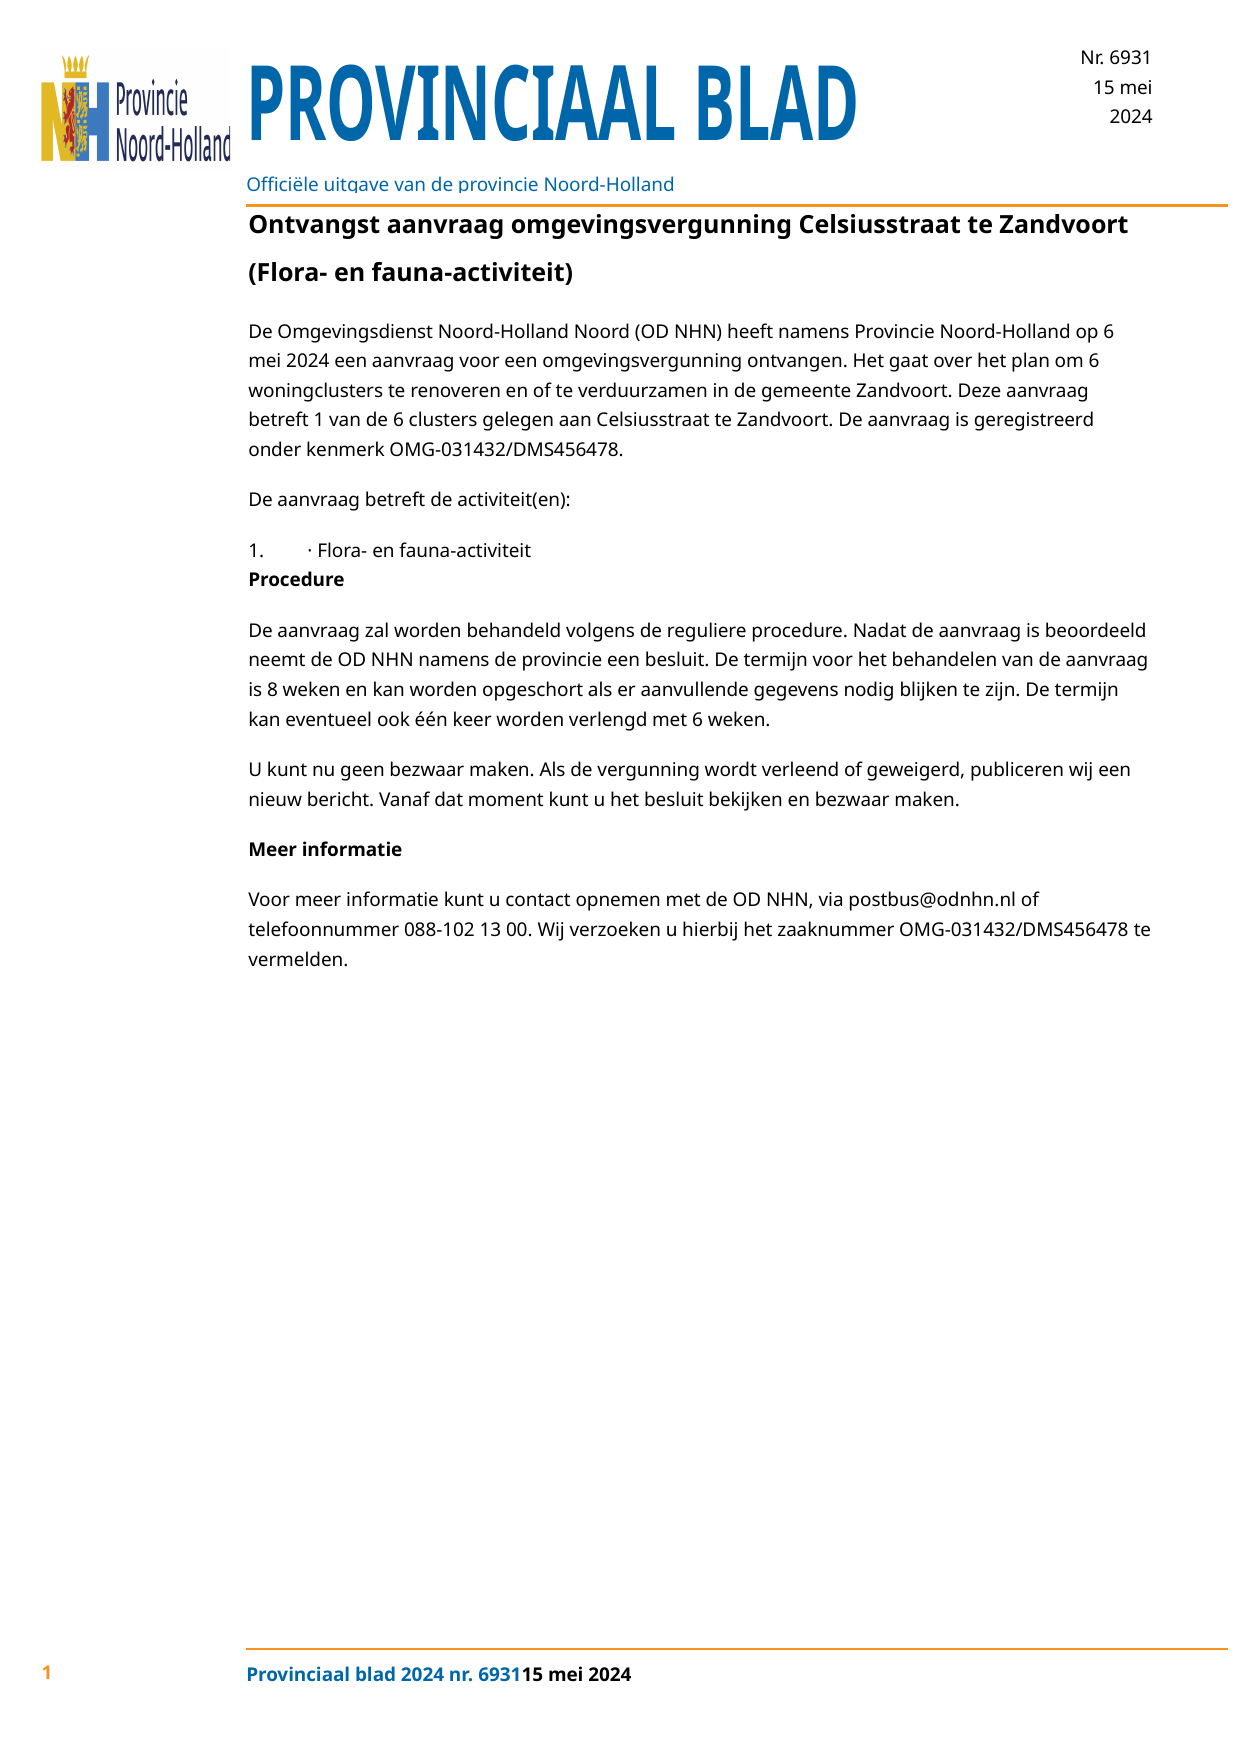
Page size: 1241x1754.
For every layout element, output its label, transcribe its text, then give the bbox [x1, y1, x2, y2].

text Meer informatie [248, 836, 1152, 862]
text De aanvraag zal worden behandeld volgens de reguliere procedure. Nadat de aanvraag is beoordeeld neemt de OD NHN namens de provincie een besluit. De termijn voor het behandelen van de aanvraag is 8 weken en kan worden opgeschort als er aanvullende gegevens nodig blijken te zijn. De termijn kan eventueel ook één keer worden verlengd met 6 weken. [248, 617, 1152, 732]
text De Omgevingsdienst Noord-Holland Noord (OD NHN) heeft namens Provincie Noord-Holland op 6 mei 2024 een aanvraag voor een omgevingsvergunning ontvangen. Het gaat over het plan om 6 woningclusters te renoveren en of te verduurzamen in de gemeente Zandvoort. Deze aanvraag betreft 1 van de 6 clusters gelegen aan Celsiusstraat te Zandvoort. De aanvraag is geregistreerd onder kenmerk OMG-031432/DMS456478. [248, 318, 1152, 462]
text Procedure [248, 567, 1152, 592]
picture [41, 47, 231, 172]
list · Flora- en fauna-activiteit [248, 537, 1152, 563]
text De aanvraag betreft de activiteit(en): [248, 487, 1152, 512]
text Ontvangst aanvraag omgevingsvergunning Celsiusstraat te Zandvoort (Flora- en fauna-activiteit) [248, 207, 1152, 288]
text Voor meer informatie kunt u contact opnemen met de OD NHN, via postbus@odnhn.nl of telefoonnummer 088-102 13 00. Wij verzoeken u hierbij het zaaknummer OMG-031432/DMS456478 te vermelden. [248, 887, 1152, 972]
text U kunt nu geen bezwaar maken. Als de vergunning wordt verleend of geweigerd, publiceren wij een nieuw bericht. Vanaf dat moment kunt u het besluit bekijken en bezwaar maken. [248, 756, 1152, 812]
